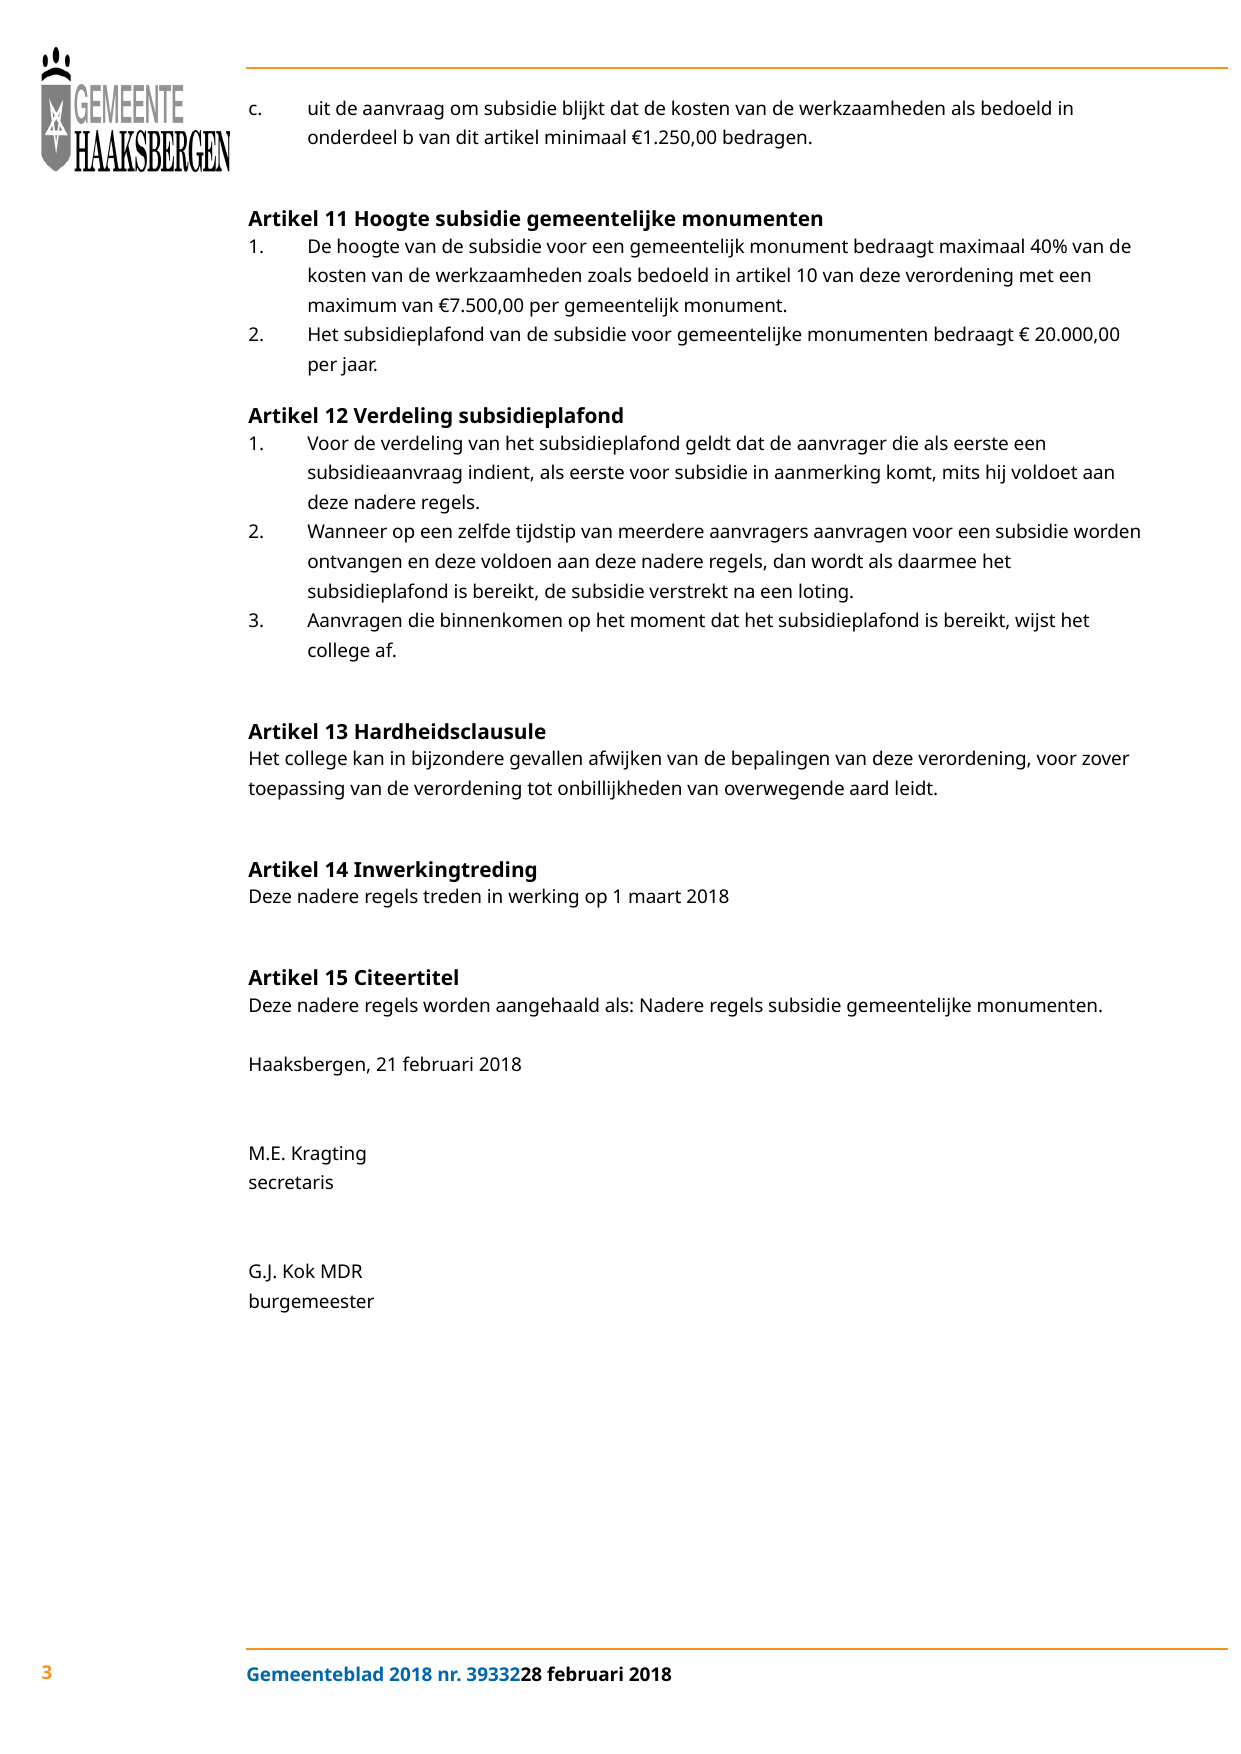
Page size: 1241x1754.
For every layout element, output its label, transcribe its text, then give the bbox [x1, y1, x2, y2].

text G.J. Kok MDR [248, 1258, 1152, 1284]
text Artikel 12 Verdeling subsidieplafond [248, 402, 1152, 430]
list Het subsidieplafond van de subsidie voor gemeentelijke monumenten bedraagt € 20.000,00 per jaar. [248, 322, 1152, 377]
list Aanvragen die binnenkomen op het moment dat het subsidieplafond is bereikt, wijst het college af. [248, 607, 1152, 663]
text Artikel 11 Hoogte subsidie gemeentelijke monumenten [248, 204, 1152, 233]
text secretaris [248, 1169, 1152, 1195]
text Haaksbergen, 21 februari 2018 [248, 1051, 1152, 1077]
text Het college kan in bijzondere gevallen afwijken van de bepalingen van deze verordening, voor zover toepassing van de verordening tot onbillijkheden van overwegende aard leidt. [248, 746, 1152, 801]
text Artikel 14 Inwerkingtreding [248, 855, 1152, 883]
list Wanneer op een zelfde tijdstip van meerdere aanvragers aanvragen voor een subsidie worden ontvangen en deze voldoen aan deze nadere regels, dan wordt als daarmee het subsidieplafond is bereikt, de subsidie verstrekt na een loting. [248, 519, 1152, 604]
text Artikel 13 Hardheidsclausule [248, 717, 1152, 746]
text Artikel 15 Citeertitel [248, 963, 1152, 992]
list uit de aanvraag om subsidie blijkt dat de kosten van de werkzaamheden als bedoeld in onderdeel b van dit artikel minimaal €1.250,00 bedragen. [248, 95, 1152, 150]
text Deze nadere regels treden in werking op 1 maart 2018 [248, 883, 1152, 909]
list De hoogte van de subsidie voor een gemeentelijk monument bedraagt maximaal 40% van de kosten van de werkzaamheden zoals bedoeld in artikel 10 van deze verordening met een maximum van €7.500,00 per gemeentelijk monument. [248, 233, 1152, 318]
text Deze nadere regels worden aangehaald als: Nadere regels subsidie gemeentelijke monumenten. [248, 992, 1152, 1018]
list Voor de verdeling van het subsidieplafond geldt dat de aanvrager die als eerste een subsidieaanvraag indient, als eerste voor subsidie in aanmerking komt, mits hij voldoet aan deze nadere regels. [248, 430, 1152, 515]
text M.E. Kragting [248, 1140, 1152, 1166]
picture [41, 47, 231, 172]
text burgemeester [248, 1288, 1152, 1313]
